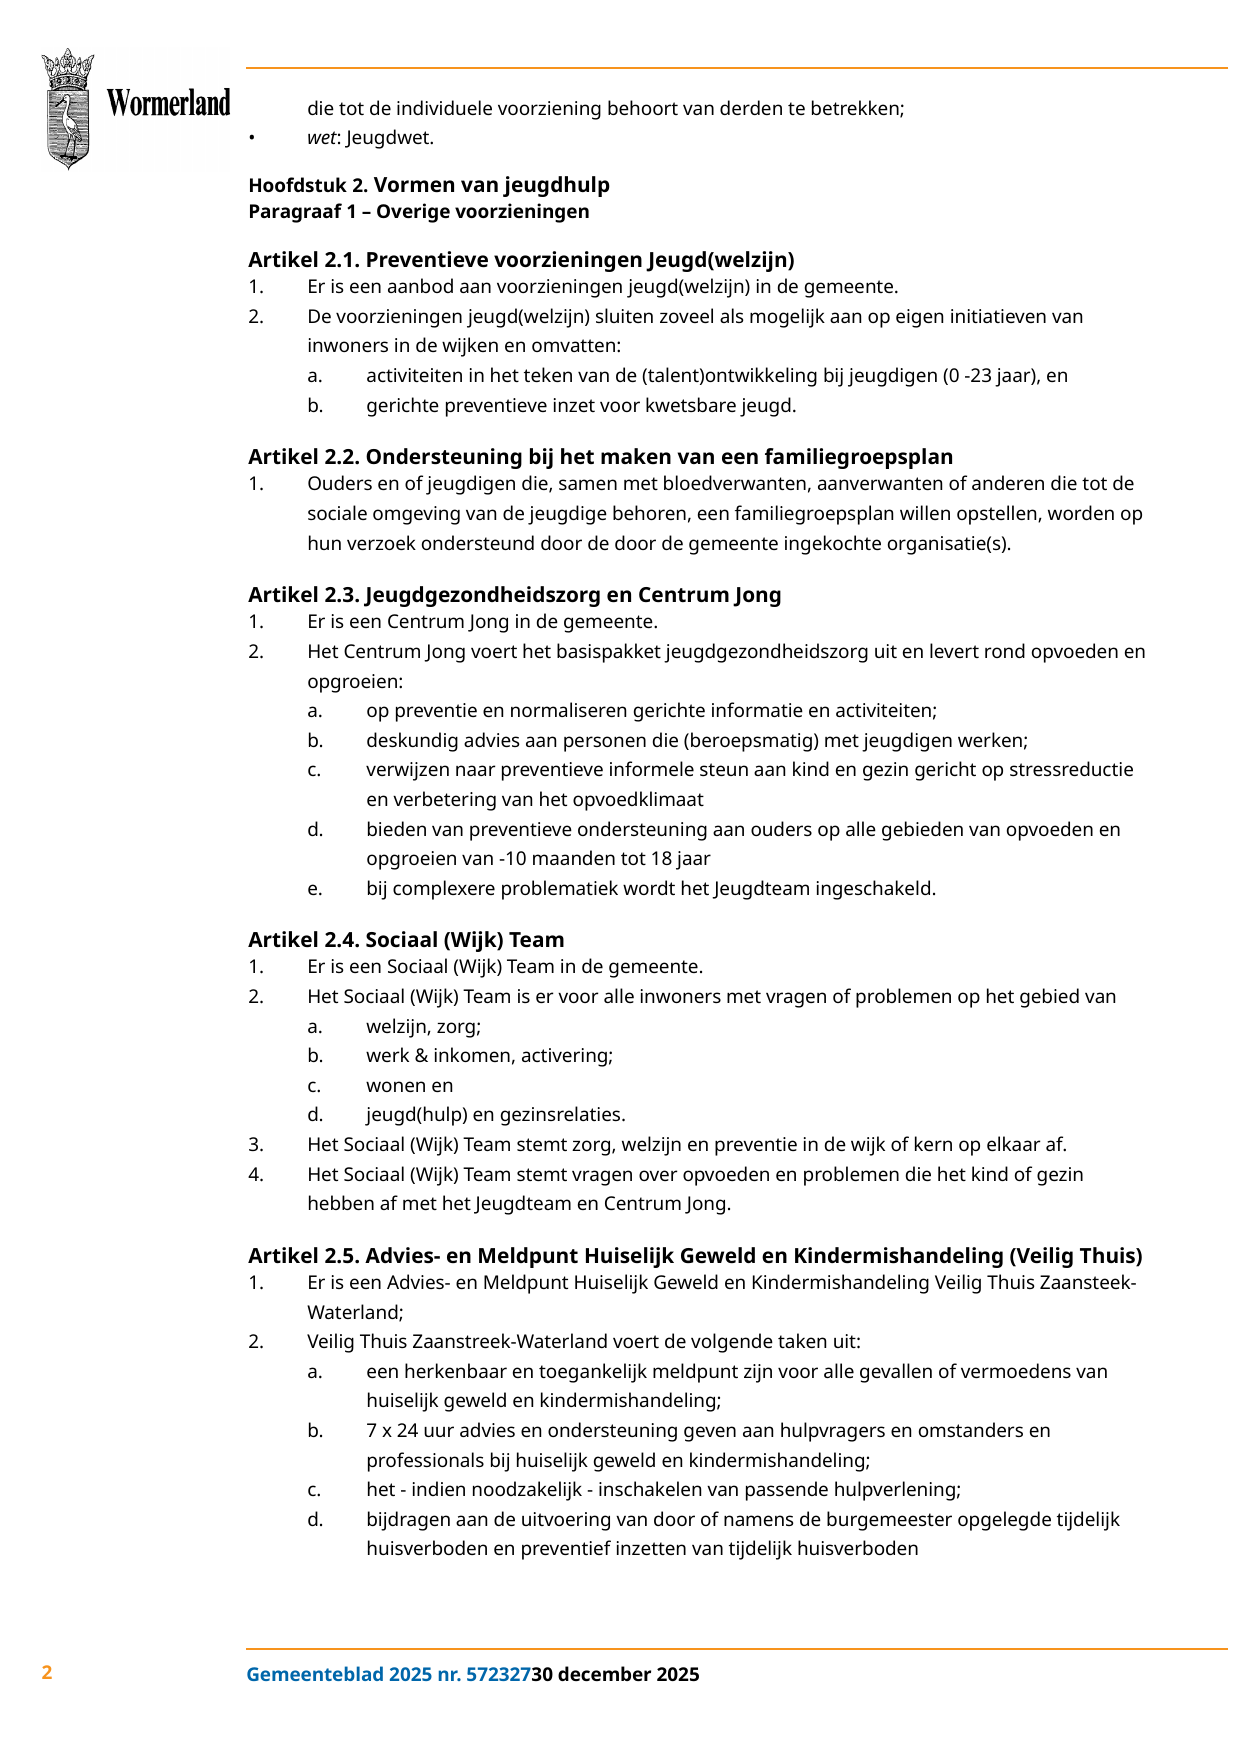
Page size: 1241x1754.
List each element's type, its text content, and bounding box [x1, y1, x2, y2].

list deskundig advies aan personen die (beroepsmatig) met jeugdigen werken; [307, 727, 1152, 753]
list bieden van preventieve ondersteuning aan ouders op alle gebieden van opvoeden en opgroeien van -10 maanden tot 18 jaar [307, 816, 1152, 871]
list Het Sociaal (Wijk) Team stemt zorg, welzijn en preventie in de wijk of kern op elkaar af. [248, 1131, 1152, 1157]
picture [41, 47, 231, 172]
list wet: Jeugdwet. [248, 124, 1152, 150]
text Artikel 2.2. Ondersteuning bij het maken van een familiegroepsplan [248, 442, 1152, 471]
list De voorzieningen jeugd(welzijn) sluiten zoveel als mogelijk aan op eigen initiatieven van inwoners in de wijken en omvatten: [248, 303, 1152, 358]
list op preventie en normaliseren gerichte informatie en activiteiten; [307, 697, 1152, 723]
list Het Sociaal (Wijk) Team stemt vragen over opvoeden en problemen die het kind of gezin hebben af met het Jeugdteam en Centrum Jong. [248, 1161, 1152, 1216]
list Er is een Advies- en Meldpunt Huiselijk Geweld en Kindermishandeling Veilig Thuis Zaansteek-Waterland; [248, 1269, 1152, 1324]
list Veilig Thuis Zaanstreek-Waterland voert de volgende taken uit: [248, 1328, 1152, 1354]
list bijdragen aan de uitvoering van door of namens de burgemeester opgelegde tijdelijk huisverboden en preventief inzetten van tijdelijk huisverboden [307, 1506, 1152, 1561]
list activiteiten in het teken van de (talent)ontwikkeling bij jeugdigen (0 -23 jaar), en [307, 362, 1152, 388]
list gerichte preventieve inzet voor kwetsbare jeugd. [307, 392, 1152, 417]
list Er is een Sociaal (Wijk) Team in de gemeente. [248, 954, 1152, 979]
list Ouders en of jeugdigen die, samen met bloedverwanten, aanverwanten of anderen die tot de sociale omgeving van de jeugdige behoren, een familiegroepsplan willen opstellen, worden op hun verzoek ondersteund door de door de gemeente ingekochte organisatie(s). [248, 471, 1152, 556]
list 7 x 24 uur advies en ondersteuning geven aan hulpvragers en omstanders en professionals bij huiselijk geweld en kindermishandeling; [307, 1417, 1152, 1472]
list Er is een aanbod aan voorzieningen jeugd(welzijn) in de gemeente. [248, 273, 1152, 299]
list wonen en [307, 1072, 1152, 1098]
text Artikel 2.4. Sociaal (Wijk) Team [248, 925, 1152, 954]
list bij complexere problematiek wordt het Jeugdteam ingeschakeld. [307, 875, 1152, 901]
list het - indien noodzakelijk - inschakelen van passende hulpverlening; [307, 1476, 1152, 1502]
list jeugd(hulp) en gezinsrelaties. [307, 1102, 1152, 1127]
list verwijzen naar preventieve informele steun aan kind en gezin gericht op stressreductie en verbetering van het opvoedklimaat [307, 757, 1152, 812]
text Paragraaf 1 – Overige voorzieningen [248, 198, 1152, 224]
list een herkenbaar en toegankelijk meldpunt zijn voor alle gevallen of vermoedens van huiselijk geweld en kindermishandeling; [307, 1358, 1152, 1413]
list Het Centrum Jong voert het basispakket jeugdgezondheidszorg uit en levert rond opvoeden en opgroeien: [248, 638, 1152, 693]
list Er is een Centrum Jong in de gemeente. [248, 609, 1152, 634]
text Artikel 2.1. Preventieve voorzieningen Jeugd(welzijn) [248, 245, 1152, 273]
text Hoofdstuk 2. Vormen van jeugdhulp [248, 170, 1152, 198]
text Artikel 2.5. Advies- en Meldpunt Huiselijk Geweld en Kindermishandeling (Veilig Thuis) [248, 1241, 1152, 1269]
text Artikel 2.3. Jeugdgezondheidszorg en Centrum Jong [248, 580, 1152, 609]
list Het Sociaal (Wijk) Team is er voor alle inwoners met vragen of problemen op het gebied van [248, 983, 1152, 1009]
list werk & inkomen, activering; [307, 1042, 1152, 1068]
list welzijn, zorg; [307, 1013, 1152, 1039]
list die tot de individuele voorziening behoort van derden te betrekken; [248, 95, 1152, 121]
